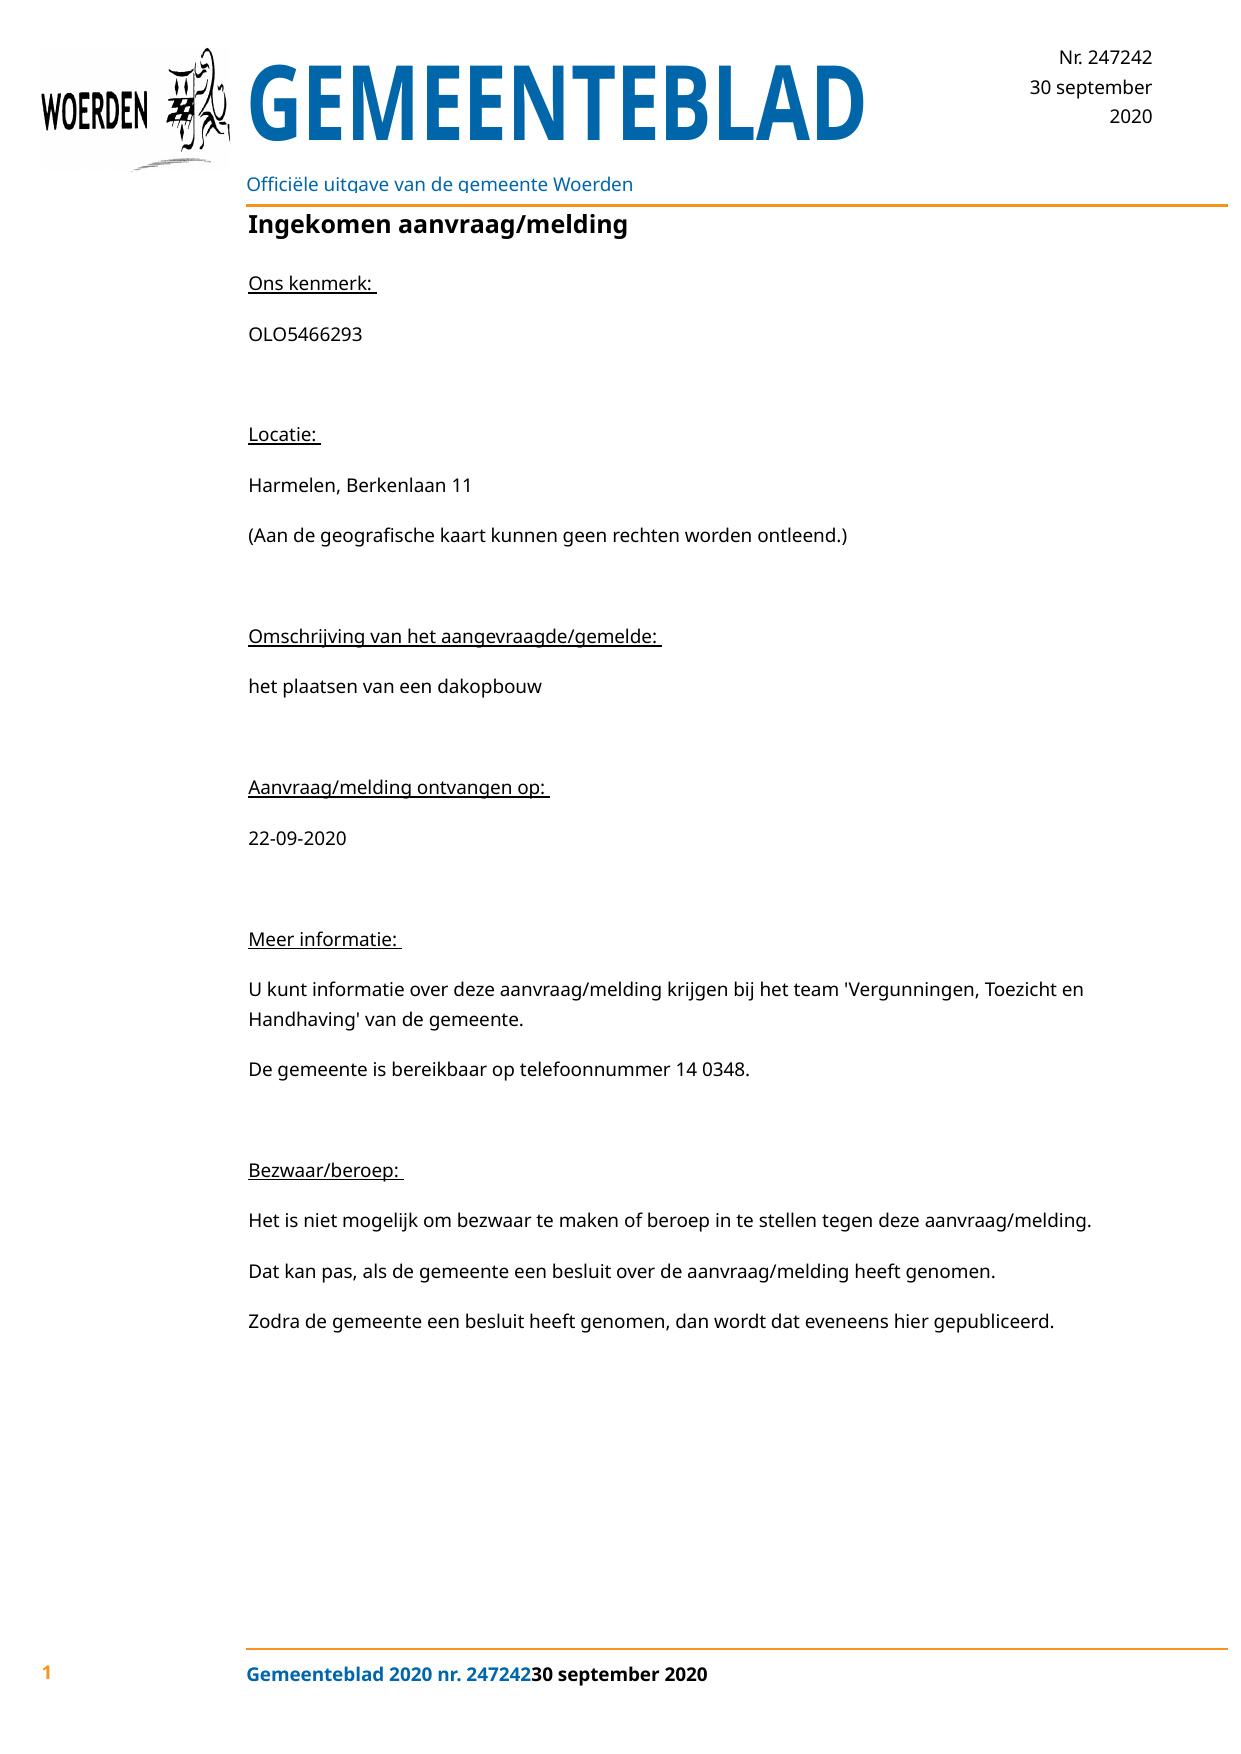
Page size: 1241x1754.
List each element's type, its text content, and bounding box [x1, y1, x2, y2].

text Harmelen, Berkenlaan 11 [248, 472, 1152, 498]
text Het is niet mogelijk om bezwaar te maken of beroep in te stellen tegen deze aanvraag/melding. [248, 1207, 1152, 1233]
text het plaatsen van een dakopbouw [248, 674, 1152, 699]
text Meer informatie: [248, 926, 1152, 951]
text Omschrijving van het aangevraagde/gemelde: [248, 623, 1152, 649]
text (Aan de geografische kaart kunnen geen rechten worden ontleend.) [248, 522, 1152, 548]
text Dat kan pas, als de gemeente een besluit over de aanvraag/melding heeft genomen. [248, 1258, 1152, 1283]
text Locatie: [248, 422, 1152, 447]
picture [41, 47, 231, 172]
text 22-09-2020 [248, 825, 1152, 851]
text OLO5466293 [248, 321, 1152, 346]
text De gemeente is bereikbaar op telefoonnummer 14 0348. [248, 1056, 1152, 1082]
text U kunt informatie over deze aanvraag/melding krijgen bij het team 'Vergunningen, Toezicht en Handhaving' van de gemeente. [248, 976, 1152, 1031]
text Ons kenmerk: [248, 270, 1152, 296]
text Ingekomen aanvraag/melding [248, 207, 1152, 241]
text Zodra de gemeente een besluit heeft genomen, dan wordt dat eveneens hier gepubliceerd. [248, 1308, 1152, 1334]
text Bezwaar/beroep: [248, 1157, 1152, 1183]
text Aanvraag/melding ontvangen op: [248, 774, 1152, 800]
